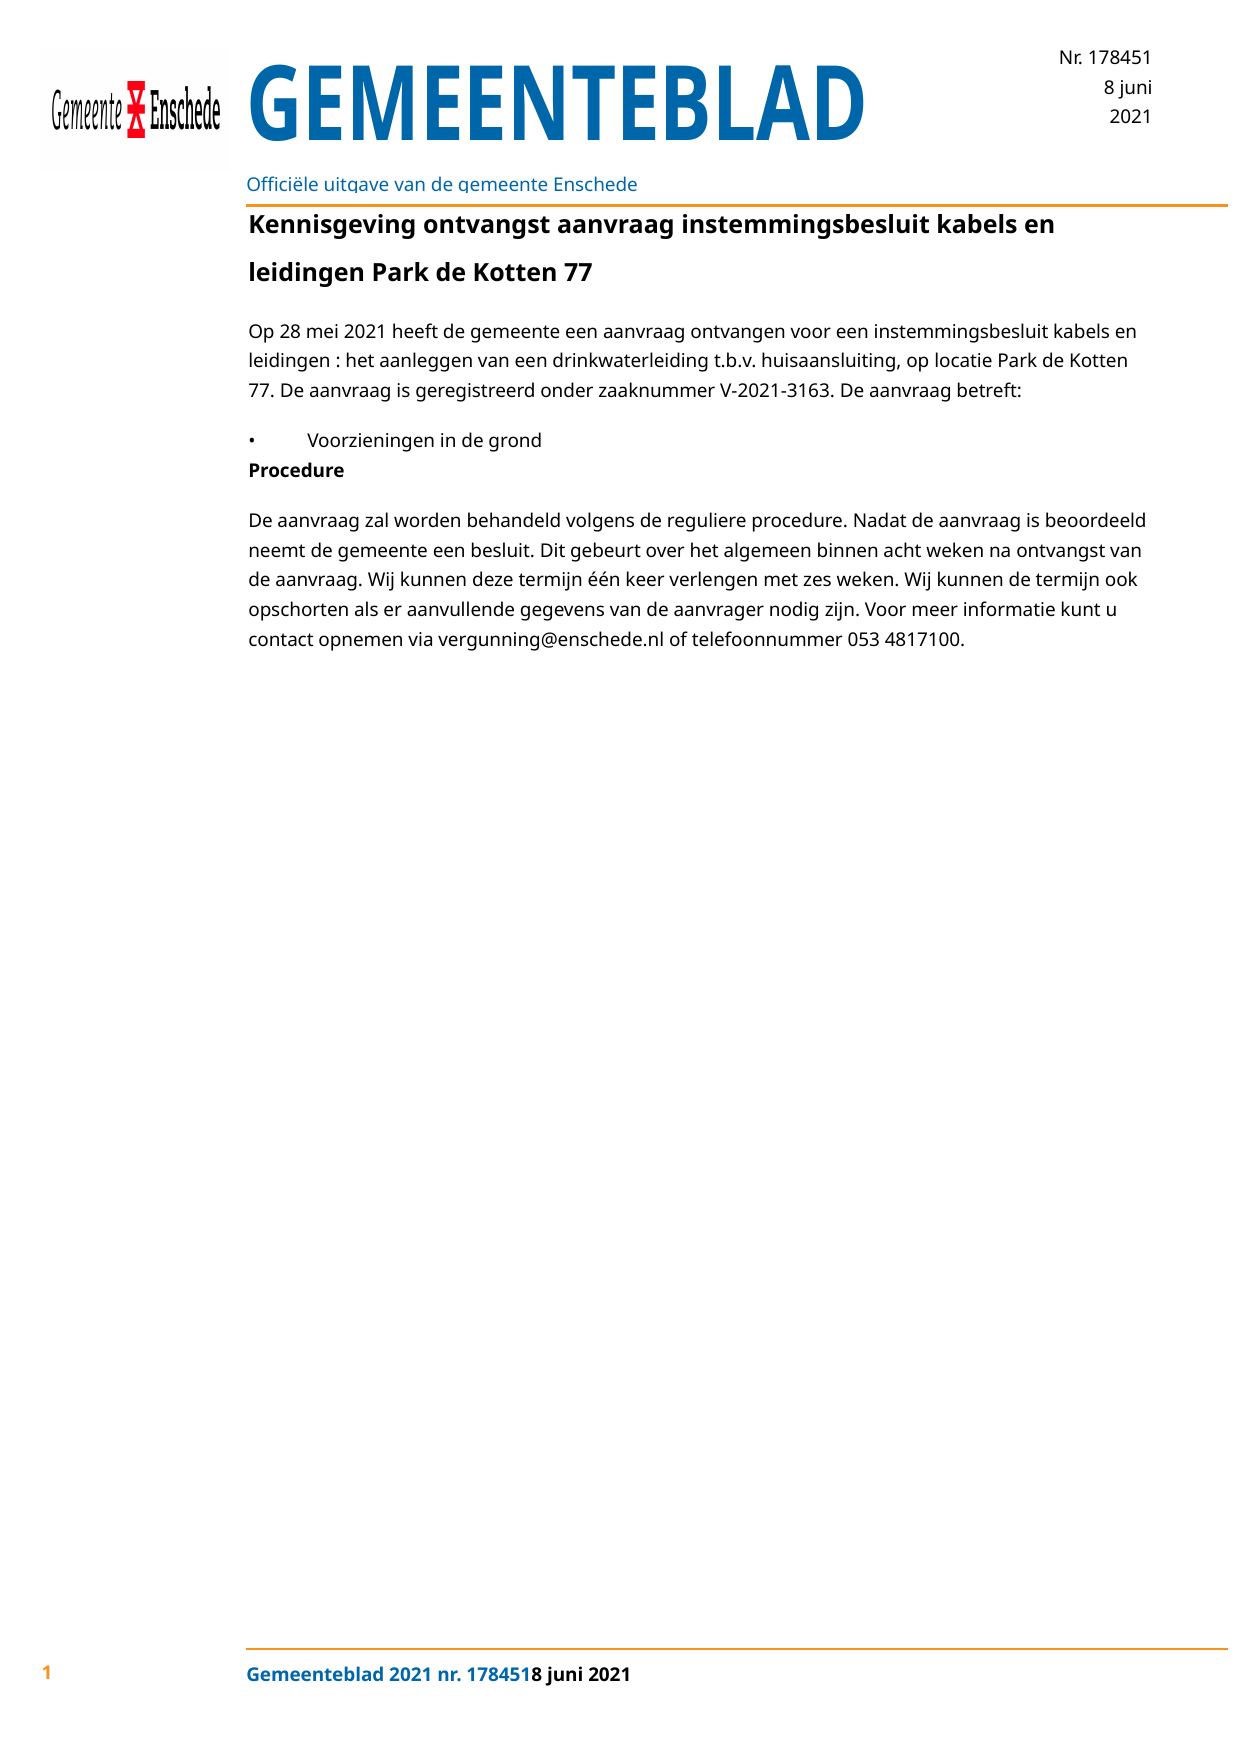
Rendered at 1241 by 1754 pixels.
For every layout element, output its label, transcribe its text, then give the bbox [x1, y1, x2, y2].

text De aanvraag zal worden behandeld volgens de reguliere procedure. Nadat de aanvraag is beoordeeld neemt de gemeente een besluit. Dit gebeurt over het algemeen binnen acht weken na ontvangst van de aanvraag. Wij kunnen deze termijn één keer verlengen met zes weken. Wij kunnen de termijn ook opschorten als er aanvullende gegevens van de aanvrager nodig zijn. Voor meer informatie kunt u contact opnemen via vergunning@enschede.nl of telefoonnummer 053 4817100. [248, 507, 1152, 652]
text Op 28 mei 2021 heeft de gemeente een aanvraag ontvangen voor een instemmingsbesluit kabels en leidingen : het aanleggen van een drinkwaterleiding t.b.v. huisaansluiting, op locatie Park de Kotten 77. De aanvraag is geregistreerd onder zaaknummer V-2021-3163. De aanvraag betreft: [248, 318, 1152, 403]
text Kennisgeving ontvangst aanvraag instemmingsbesluit kabels en leidingen Park de Kotten 77 [248, 207, 1152, 288]
text Procedure [248, 457, 1152, 483]
picture [41, 47, 231, 172]
list Voorzieningen in de grond [248, 427, 1152, 453]
